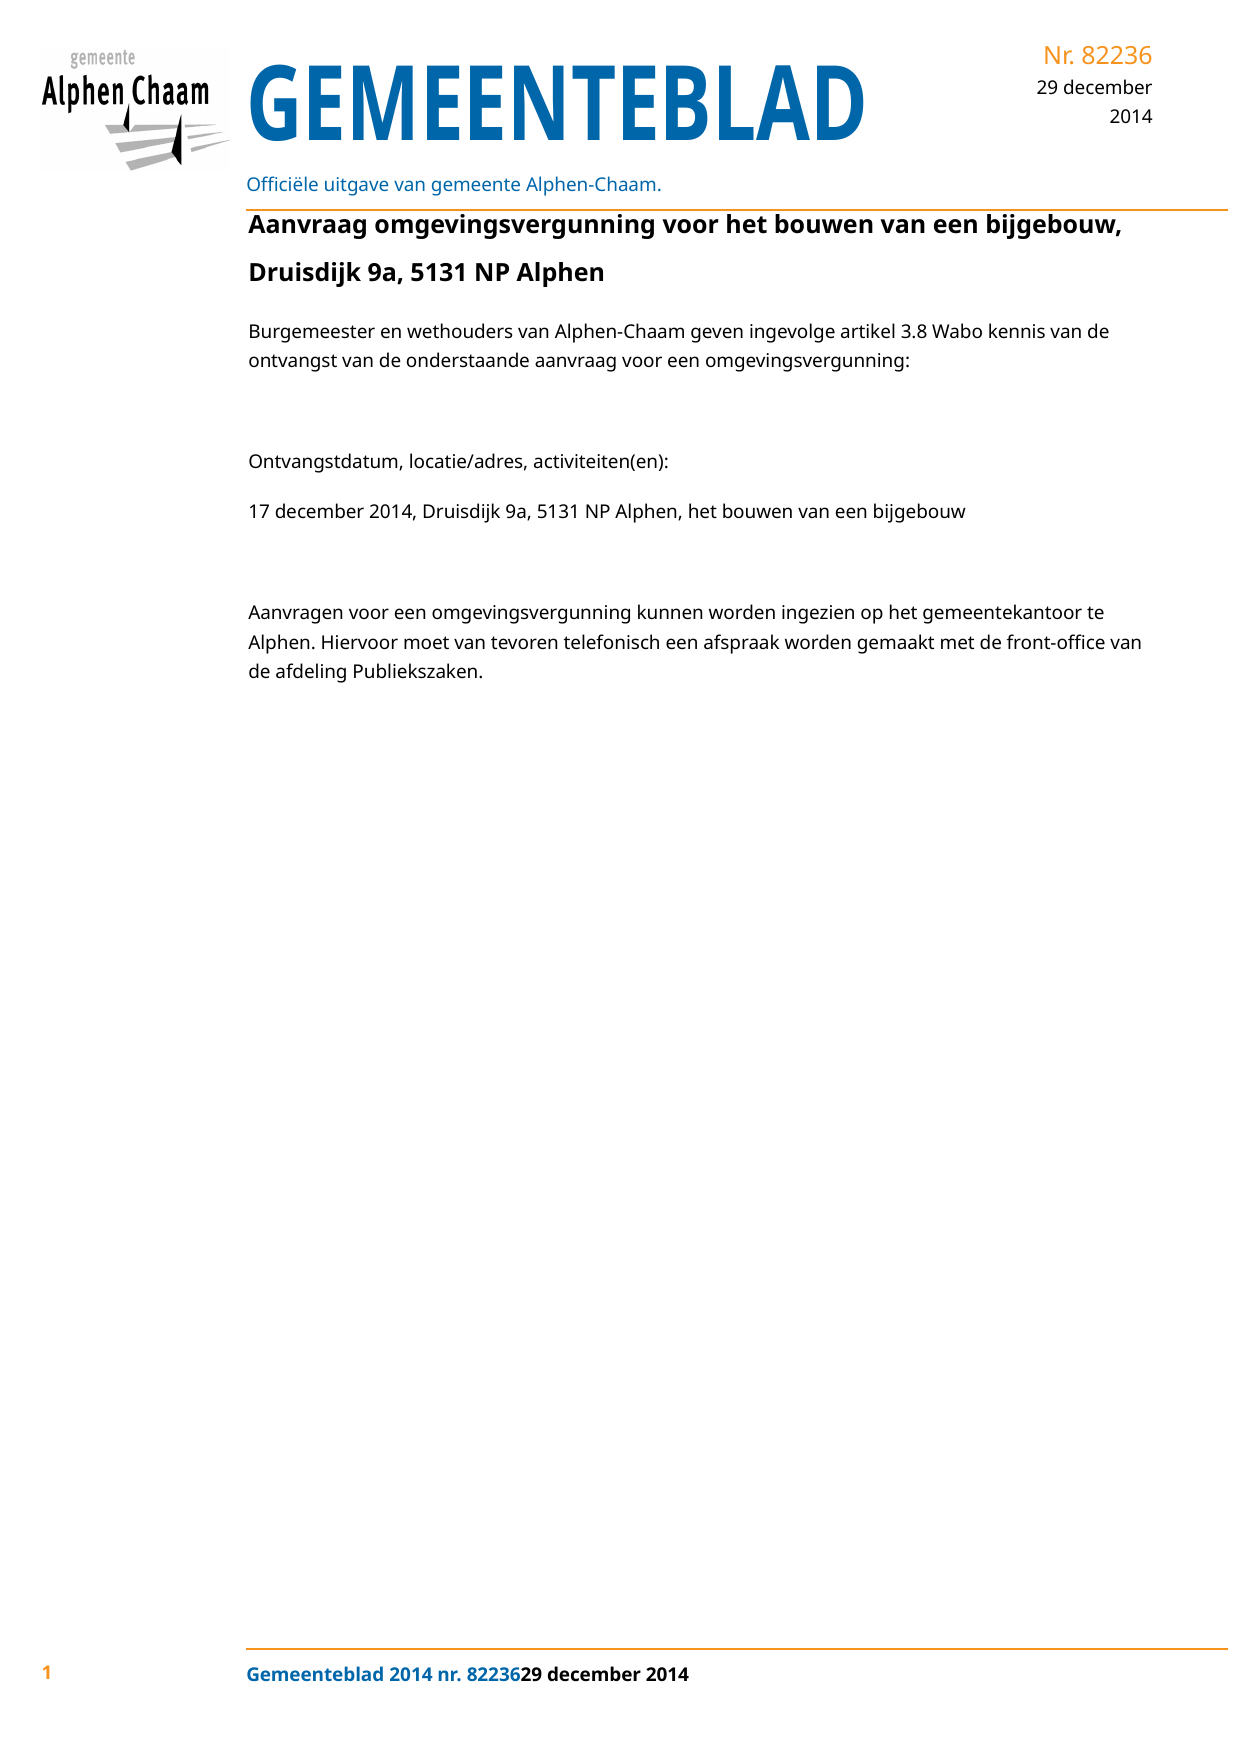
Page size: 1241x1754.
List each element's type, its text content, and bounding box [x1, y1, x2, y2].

text Aanvragen voor een omgevingsvergunning kunnen worden ingezien op het gemeentekantoor te Alphen. Hiervoor moet van tevoren telefonisch een afspraak worden gemaakt met de front-office van de afdeling Publiekszaken. [248, 599, 1152, 684]
text 17 december 2014, Druisdijk 9a, 5131 NP Alphen, het bouwen van een bijgebouw [248, 499, 1152, 524]
text Aanvraag omgevingsvergunning voor het bouwen van een bijgebouw, Druisdijk 9a, 5131 NP Alphen [248, 211, 1152, 288]
text Ontvangstdatum, locatie/adres, activiteiten(en): [248, 448, 1152, 474]
picture [41, 47, 231, 172]
text Burgemeester en wethouders van Alphen-Chaam geven ingevolge artikel 3.8 Wabo kennis van de ontvangst van de onderstaande aanvraag voor een omgevingsvergunning: [248, 318, 1152, 373]
